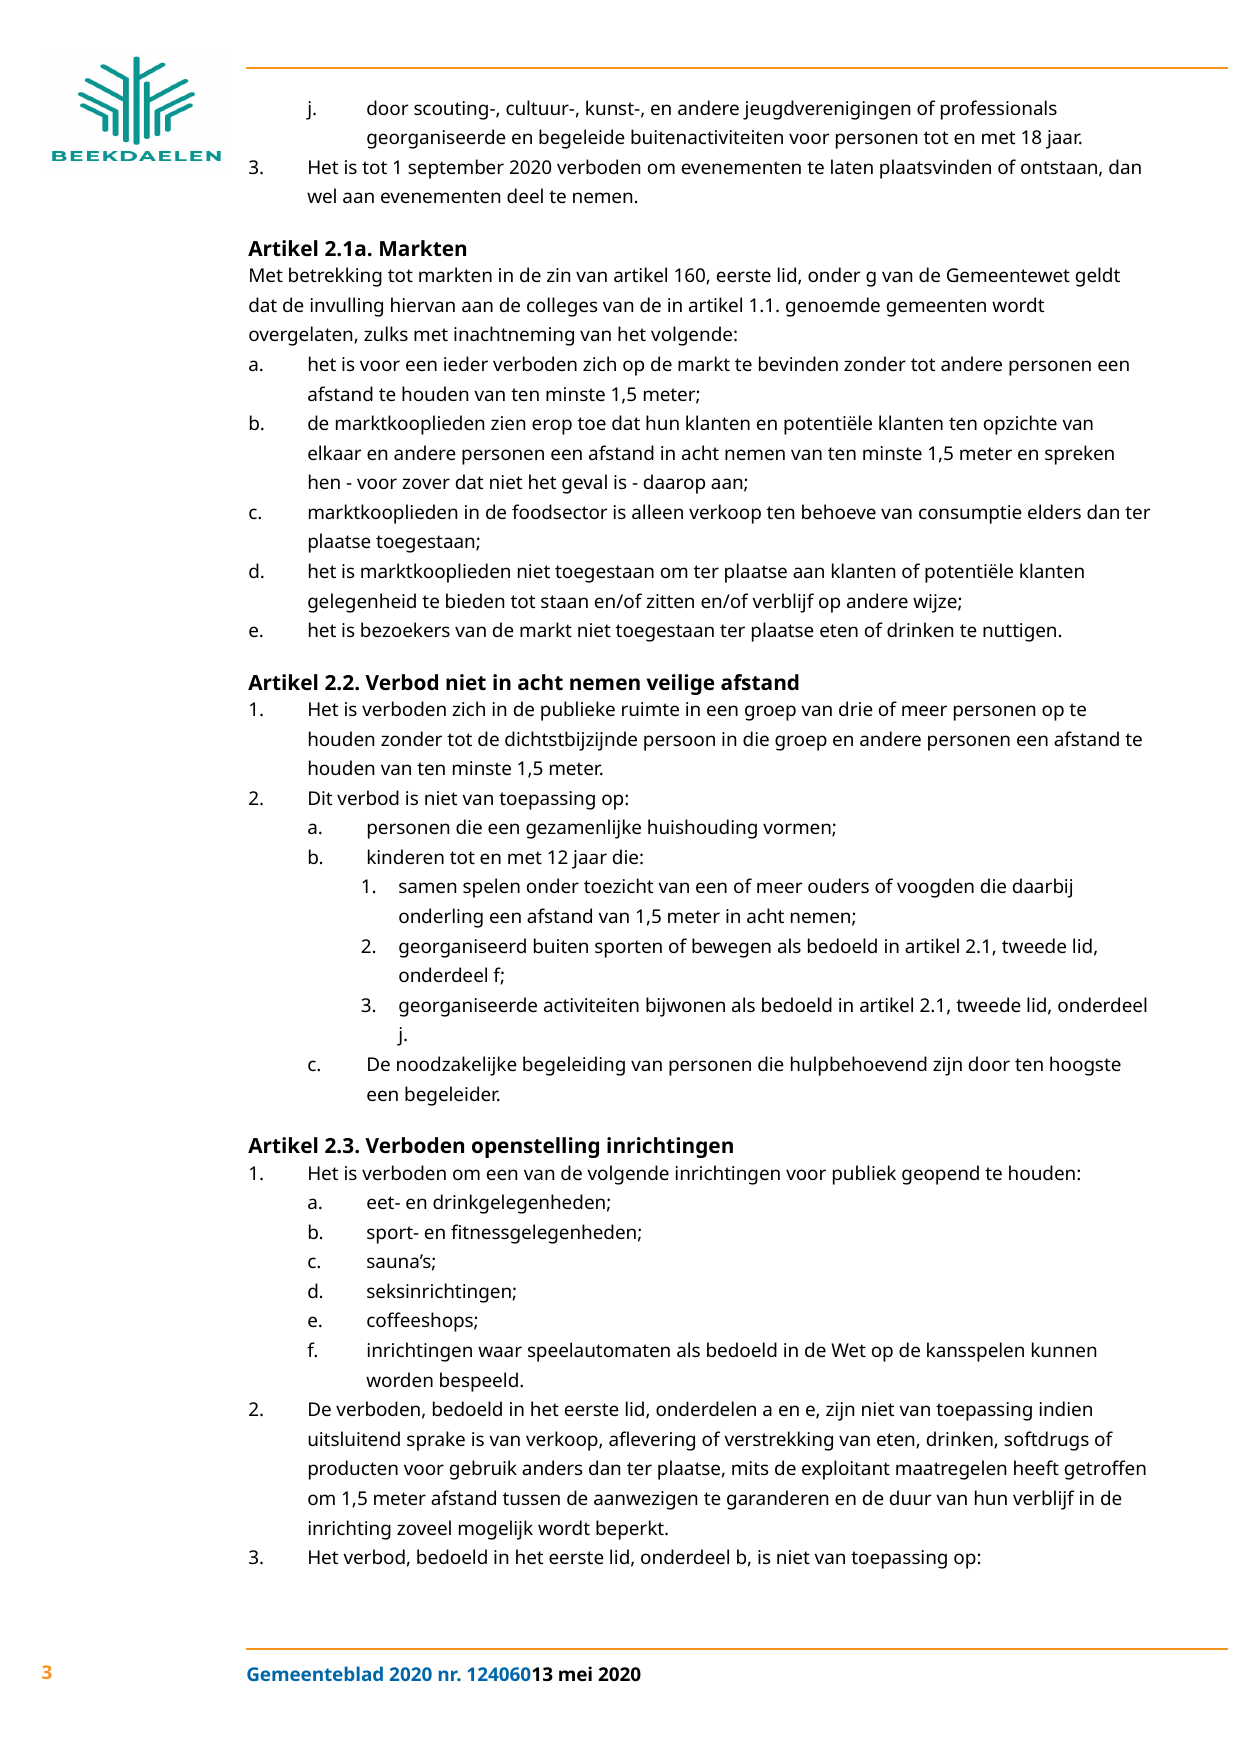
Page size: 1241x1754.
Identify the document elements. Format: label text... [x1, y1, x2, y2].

list kinderen tot en met 12 jaar die: [307, 844, 1152, 870]
list Het is verboden om een van de volgende inrichtingen voor publiek geopend te houden: [248, 1160, 1152, 1185]
list eet- en drinkgelegenheden; [307, 1189, 1152, 1215]
list Het is tot 1 september 2020 verboden om evenementen te laten plaatsvinden of ontstaan, dan wel aan evenementen deel te nemen. [248, 154, 1152, 209]
list het is voor een ieder verboden zich op de markt te bevinden zonder tot andere personen een afstand te houden van ten minste 1,5 meter; [248, 351, 1152, 406]
list coffeeshops; [307, 1308, 1152, 1333]
list sauna’s; [307, 1248, 1152, 1274]
list georganiseerd buiten sporten of bewegen als bedoeld in artikel 2.1, tweede lid, onderdeel f; [361, 933, 1152, 988]
list samen spelen onder toezicht van een of meer ouders of voogden die daarbij onderling een afstand van 1,5 meter in acht nemen; [361, 874, 1152, 929]
list personen die een gezamenlijke huishouding vormen; [307, 814, 1152, 840]
text Artikel 2.1a. Markten [248, 234, 1152, 262]
list Het verbod, bedoeld in het eerste lid, onderdeel b, is niet van toepassing op: [248, 1544, 1152, 1570]
list marktkooplieden in de foodsector is alleen verkoop ten behoeve van consumptie elders dan ter plaatse toegestaan; [248, 499, 1152, 554]
list sport- en fitnessgelegenheden; [307, 1219, 1152, 1244]
text Met betrekking tot markten in de zin van artikel 160, eerste lid, onder g van de Gemeentewet geldt dat de invulling hiervan aan de colleges van de in artikel 1.1. genoemde gemeenten wordt overgelaten, zulks met inachtneming van het volgende: [248, 262, 1152, 347]
picture [41, 47, 231, 172]
list Dit verbod is niet van toepassing op: [248, 785, 1152, 811]
list De noodzakelijke begeleiding van personen die hulpbehoevend zijn door ten hoogste een begeleider. [307, 1051, 1152, 1107]
list de marktkooplieden zien erop toe dat hun klanten en potentiële klanten ten opzichte van elkaar en andere personen een afstand in acht nemen van ten minste 1,5 meter en spreken hen - voor zover dat niet het geval is - daarop aan; [248, 410, 1152, 495]
list inrichtingen waar speelautomaten als bedoeld in de Wet op de kansspelen kunnen worden bespeeld. [307, 1337, 1152, 1392]
list Het is verboden zich in de publieke ruimte in een groep van drie of meer personen op te houden zonder tot de dichtstbijzijnde persoon in die groep en andere personen een afstand te houden van ten minste 1,5 meter. [248, 696, 1152, 781]
list De verboden, bedoeld in het eerste lid, onderdelen a en e, zijn niet van toepassing indien uitsluitend sprake is van verkoop, aflevering of verstrekking van eten, drinken, softdrugs of producten voor gebruik anders dan ter plaatse, mits de exploitant maatregelen heeft getroffen om 1,5 meter afstand tussen de aanwezigen te garanderen en de duur van hun verblijf in de inrichting zoveel mogelijk wordt beperkt. [248, 1396, 1152, 1540]
text Artikel 2.3. Verboden openstelling inrichtingen [248, 1131, 1152, 1160]
list door scouting-, cultuur-, kunst-, en andere jeugdverenigingen of professionals georganiseerde en begeleide buitenactiviteiten voor personen tot en met 18 jaar. [307, 95, 1152, 150]
list het is bezoekers van de markt niet toegestaan ter plaatse eten of drinken te nuttigen. [248, 617, 1152, 643]
list seksinrichtingen; [307, 1278, 1152, 1304]
list georganiseerde activiteiten bijwonen als bedoeld in artikel 2.1, tweede lid, onderdeel j. [361, 992, 1152, 1047]
list het is marktkooplieden niet toegestaan om ter plaatse aan klanten of potentiële klanten gelegenheid te bieden tot staan en/of zitten en/of verblijf op andere wijze; [248, 558, 1152, 613]
text Artikel 2.2. Verbod niet in acht nemen veilige afstand [248, 668, 1152, 696]
